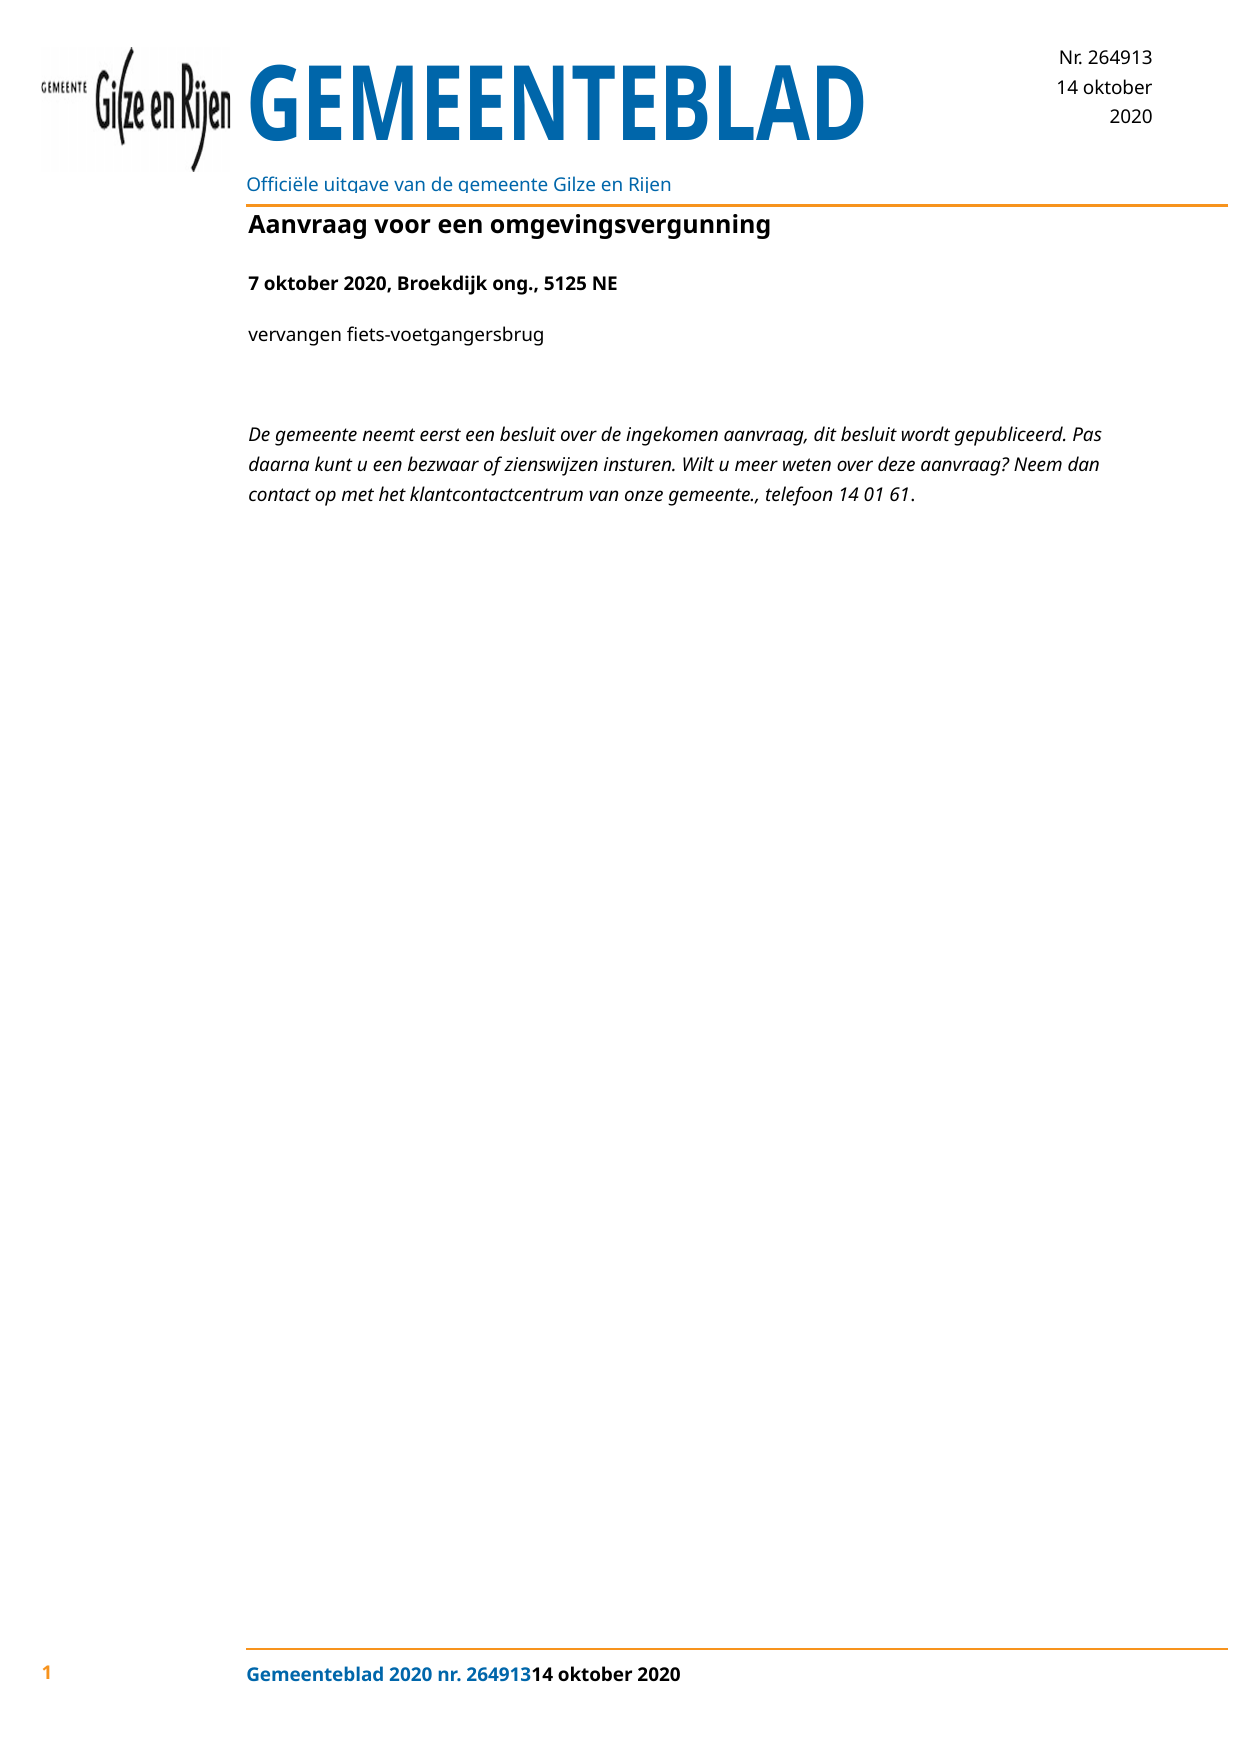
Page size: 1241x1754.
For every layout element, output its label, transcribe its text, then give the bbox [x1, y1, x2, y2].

text 7 oktober 2020, Broekdijk ong., 5125 NE [248, 270, 1152, 296]
text De gemeente neemt eerst een besluit over de ingekomen aanvraag, dit besluit wordt gepubliceerd. Pas daarna kunt u een bezwaar of zienswijzen insturen. Wilt u meer weten over deze aanvraag? Neem dan contact op met het klantcontactcentrum van onze gemeente., telefoon 14 01 61. [248, 422, 1152, 506]
picture [41, 47, 231, 172]
text vervangen fiets-voetgangersbrug [248, 321, 1152, 346]
text Aanvraag voor een omgevingsvergunning [248, 207, 1152, 241]
